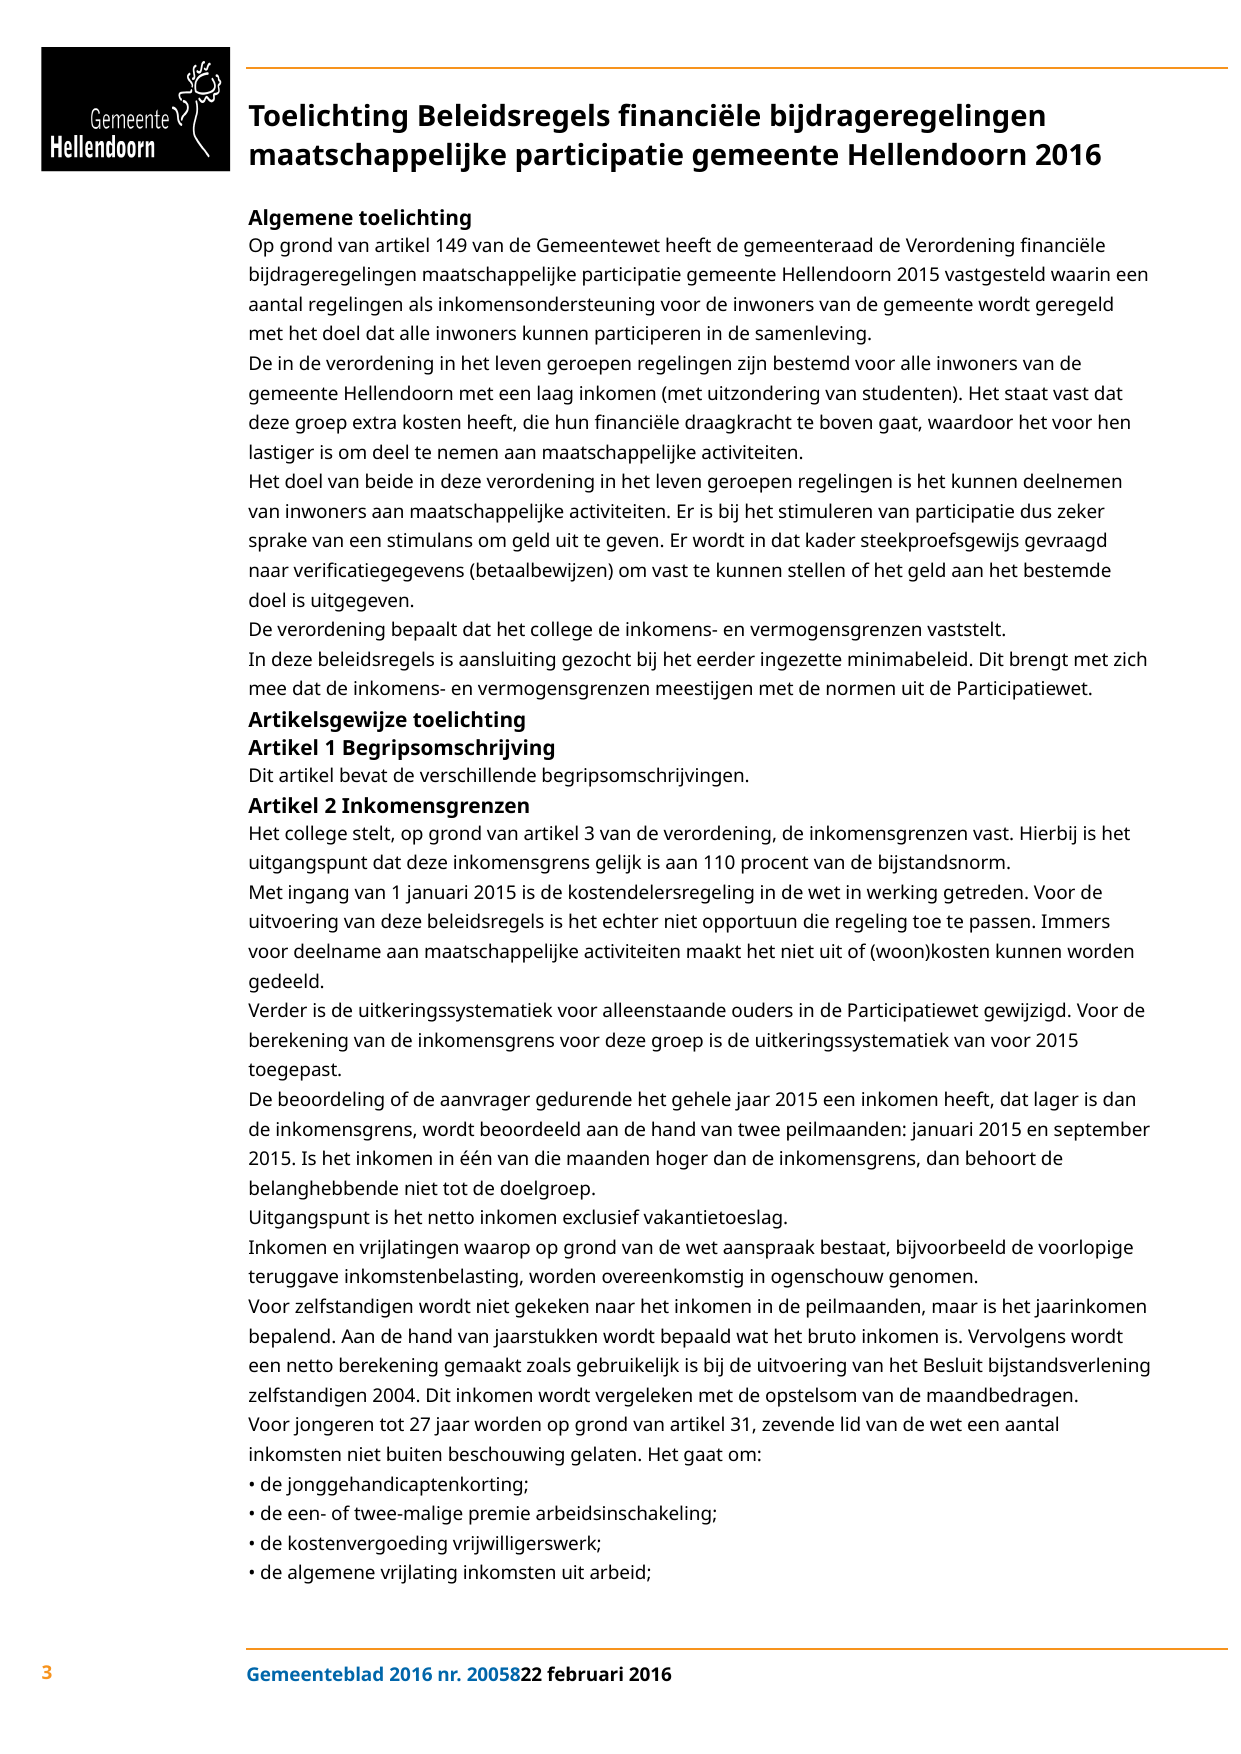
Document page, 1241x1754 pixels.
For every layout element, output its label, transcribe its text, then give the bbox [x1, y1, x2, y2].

text • de een- of twee-malige premie arbeidsinschakeling; [248, 1500, 1152, 1526]
text Toelichting Beleidsregels financiële bijdrageregelingen maatschappelijke participatie gemeente Hellendoorn 2016 [248, 95, 1152, 174]
text Uitgangspunt is het netto inkomen exclusief vakantietoeslag. [248, 1204, 1152, 1230]
text Het college stelt, op grond van artikel 3 van de verordening, de inkomensgrenzen vast. Hierbij is het uitgangspunt dat deze inkomensgrens gelijk is aan 110 procent van de bijstandsnorm. [248, 820, 1152, 875]
text Dit artikel bevat de verschillende begripsomschrijvingen. [248, 762, 1152, 788]
text Artikelsgewijze toelichting [248, 705, 1152, 733]
text Het doel van beide in deze verordening in het leven geroepen regelingen is het kunnen deelnemen van inwoners aan maatschappelijke activiteiten. Er is bij het stimuleren van participatie dus zeker sprake van een stimulans om geld uit te geven. Er wordt in dat kader steekproefsgewijs gevraagd naar verificatiegegevens (betaalbewijzen) om vast te kunnen stellen of het geld aan het bestemde doel is uitgegeven. [248, 468, 1152, 612]
text Artikel 2 Inkomensgrenzen [248, 792, 1152, 820]
text Inkomen en vrijlatingen waarop op grond van de wet aanspraak bestaat, bijvoorbeeld de voorlopige teruggave inkomstenbelasting, worden overeenkomstig in ogenschouw genomen. [248, 1234, 1152, 1289]
picture [41, 47, 231, 172]
text Verder is de uitkeringssystematiek voor alleenstaande ouders in de Participatiewet gewijzigd. Voor de berekening van de inkomensgrens voor deze groep is de uitkeringssystematiek van voor 2015 toegepast. [248, 997, 1152, 1082]
text Voor jongeren tot 27 jaar worden op grond van artikel 31, zevende lid van de wet een aantal inkomsten niet buiten beschouwing gelaten. Het gaat om: [248, 1412, 1152, 1467]
text De in de verordening in het leven geroepen regelingen zijn bestemd voor alle inwoners van de gemeente Hellendoorn met een laag inkomen (met uitzondering van studenten). Het staat vast dat deze groep extra kosten heeft, die hun financiële draagkracht te boven gaat, waardoor het voor hen lastiger is om deel te nemen aan maatschappelijke activiteiten. [248, 350, 1152, 464]
text Voor zelfstandigen wordt niet gekeken naar het inkomen in de peilmaanden, maar is het jaarinkomen bepalend. Aan de hand van jaarstukken wordt bepaald wat het bruto inkomen is. Vervolgens wordt een netto berekening gemaakt zoals gebruikelijk is bij de uitvoering van het Besluit bijstandsverlening zelfstandigen 2004. Dit inkomen wordt vergeleken met de opstelsom van de maandbedragen. [248, 1293, 1152, 1408]
text • de kostenvergoeding vrijwilligerswerk; [248, 1530, 1152, 1556]
text • de jonggehandicaptenkorting; [248, 1471, 1152, 1497]
text Artikel 1 Begripsomschrijving [248, 733, 1152, 762]
text Met ingang van 1 januari 2015 is de kostendelersregeling in de wet in werking getreden. Voor de uitvoering van deze beleidsregels is het echter niet opportuun die regeling toe te passen. Immers voor deelname aan maatschappelijke activiteiten maakt het niet uit of (woon)kosten kunnen worden gedeeld. [248, 879, 1152, 994]
text In deze beleidsregels is aansluiting gezocht bij het eerder ingezette minimabeleid. Dit brengt met zich mee dat de inkomens- en vermogensgrenzen meestijgen met de normen uit de Participatiewet. [248, 646, 1152, 701]
text De beoordeling of de aanvrager gedurende het gehele jaar 2015 een inkomen heeft, dat lager is dan de inkomensgrens, wordt beoordeeld aan de hand van twee peilmaanden: januari 2015 en september 2015. Is het inkomen in één van die maanden hoger dan de inkomensgrens, dan behoort de belanghebbende niet tot de doelgroep. [248, 1086, 1152, 1201]
text Algemene toelichting [248, 203, 1152, 232]
text Op grond van artikel 149 van de Gemeentewet heeft de gemeenteraad de Verordening financiële bijdrageregelingen maatschappelijke participatie gemeente Hellendoorn 2015 vastgesteld waarin een aantal regelingen als inkomensondersteuning voor de inwoners van de gemeente wordt geregeld met het doel dat alle inwoners kunnen participeren in de samenleving. [248, 232, 1152, 346]
text De verordening bepaalt dat het college de inkomens- en vermogensgrenzen vaststelt. [248, 616, 1152, 642]
text • de algemene vrijlating inkomsten uit arbeid; [248, 1559, 1152, 1585]
